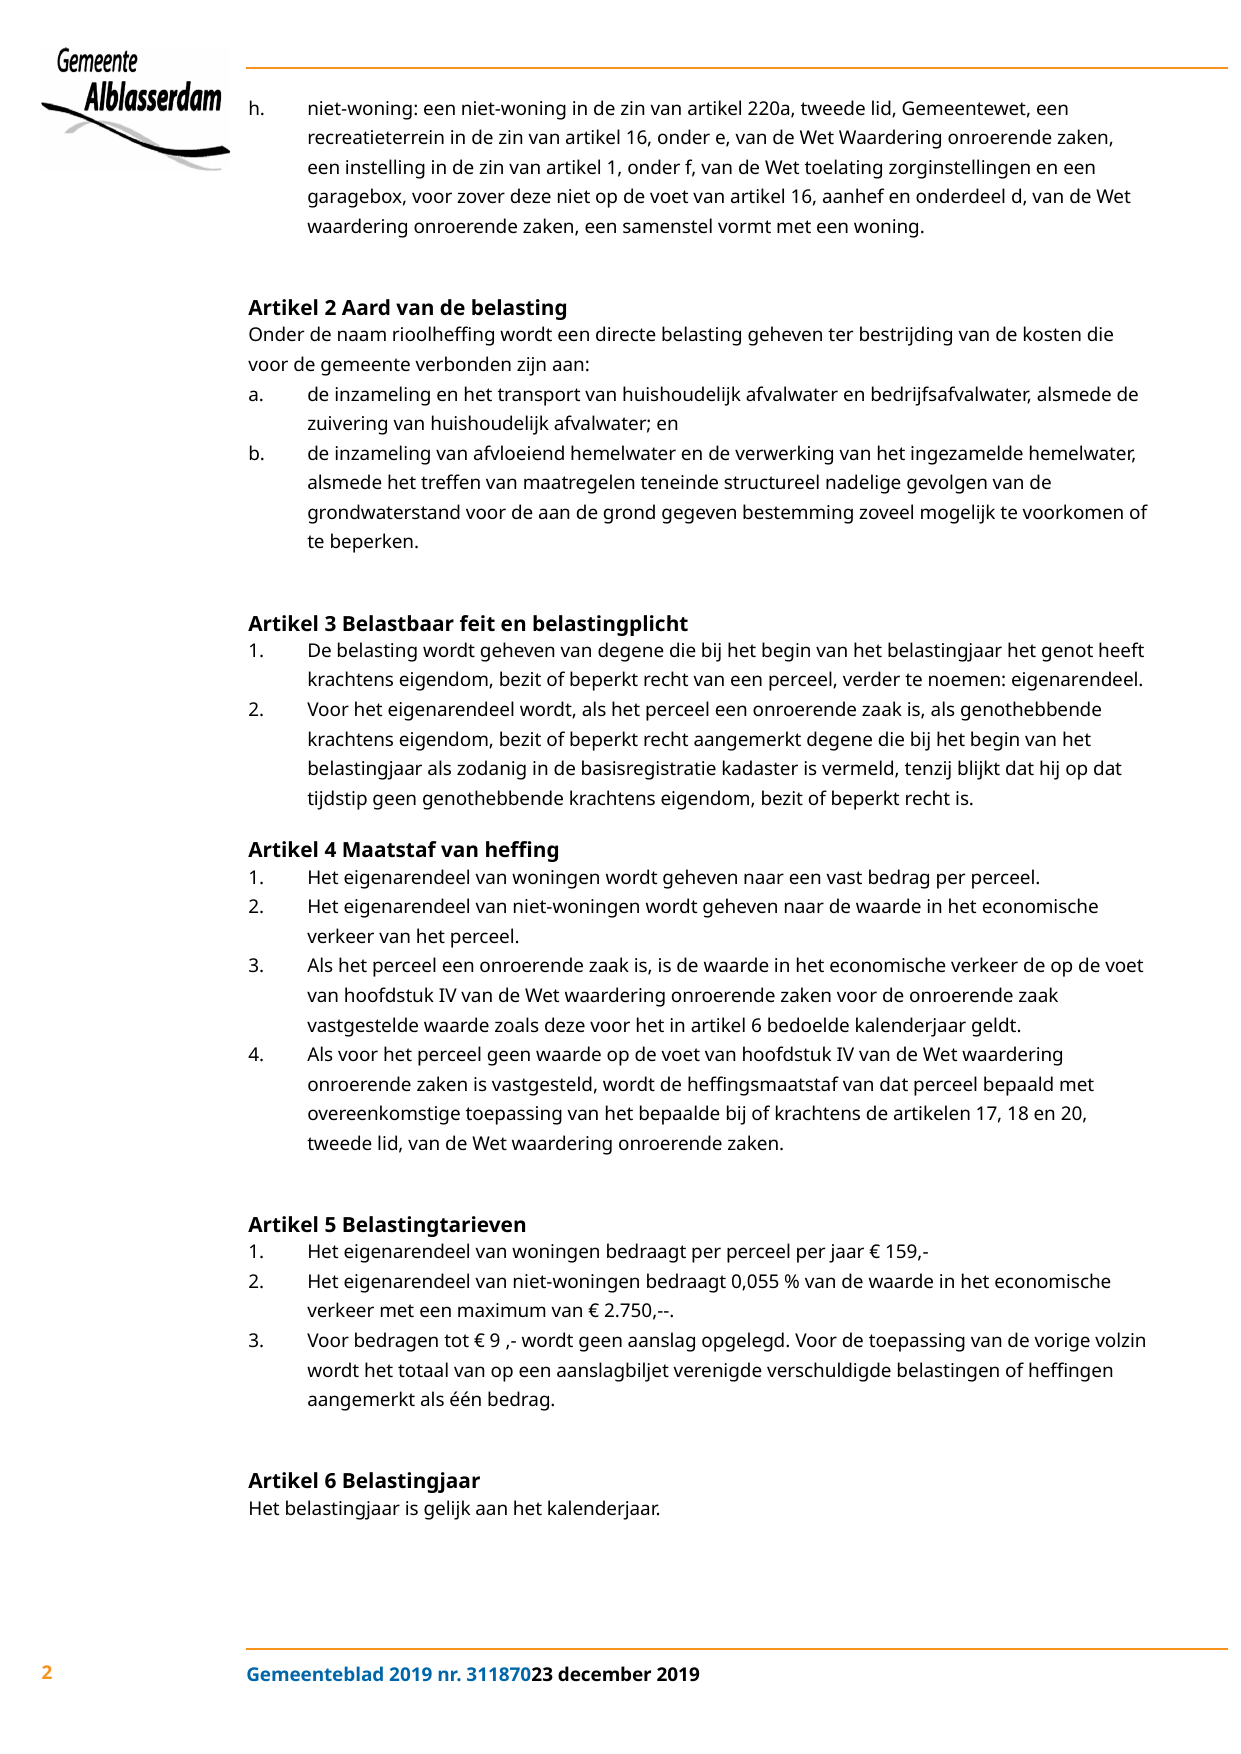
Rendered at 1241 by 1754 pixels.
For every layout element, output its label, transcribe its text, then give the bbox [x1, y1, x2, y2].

list Als voor het perceel geen waarde op de voet van hoofdstuk IV van de Wet waardering onroerende zaken is vastgesteld, wordt de heffingsmaatstaf van dat perceel bepaald met overeenkomstige toepassing van het bepaalde bij of krachtens de artikelen 17, 18 en 20, tweede lid, van de Wet waardering onroerende zaken. [248, 1041, 1152, 1156]
text Het belastingjaar is gelijk aan het kalenderjaar. [248, 1495, 1152, 1521]
list Voor bedragen tot € 9 ,- wordt geen aanslag opgelegd. Voor de toepassing van de vorige volzin wordt het totaal van op een aanslagbiljet verenigde verschuldigde belastingen of heffingen aangemerkt als één bedrag. [248, 1327, 1152, 1412]
text Artikel 3 Belastbaar feit en belastingplicht [248, 609, 1152, 637]
text Artikel 5 Belastingtarieven [248, 1210, 1152, 1238]
list Voor het eigenarendeel wordt, als het perceel een onroerende zaak is, als genothebbende krachtens eigendom, bezit of beperkt recht aangemerkt degene die bij het begin van het belastingjaar als zodanig in de basisregistratie kadaster is vermeld, tenzij blijkt dat hij op dat tijdstip geen genothebbende krachtens eigendom, bezit of beperkt recht is. [248, 696, 1152, 811]
picture [41, 47, 231, 172]
list niet-woning: een niet-woning in de zin van artikel 220a, tweede lid, Gemeentewet, een recreatieterrein in de zin van artikel 16, onder e, van de Wet Waardering onroerende zaken, een instelling in de zin van artikel 1, onder f, van de Wet toelating zorginstellingen en een garagebox, voor zover deze niet op de voet van artikel 16, aanhef en onderdeel d, van de Wet waardering onroerende zaken, een samenstel vormt met een woning. [248, 95, 1152, 239]
text Artikel 2 Aard van de belasting [248, 293, 1152, 322]
list Het eigenarendeel van woningen bedraagt per perceel per jaar € 159,- [248, 1238, 1152, 1264]
list Het eigenarendeel van niet-woningen bedraagt 0,055 % van de waarde in het economische verkeer met een maximum van € 2.750,--. [248, 1268, 1152, 1323]
list De belasting wordt geheven van degene die bij het begin van het belastingjaar het genot heeft krachtens eigendom, bezit of beperkt recht van een perceel, verder te noemen: eigenarendeel. [248, 637, 1152, 692]
text Artikel 6 Belastingjaar [248, 1466, 1152, 1495]
list de inzameling en het transport van huishoudelijk afvalwater en bedrijfsafvalwater, alsmede de zuivering van huishoudelijk afvalwater; en [248, 381, 1152, 436]
list de inzameling van afvloeiend hemelwater en de verwerking van het ingezamelde hemelwater, alsmede het treffen van maatregelen teneinde structureel nadelige gevolgen van de grondwaterstand voor de aan de grond gegeven bestemming zoveel mogelijk te voorkomen of te beperken. [248, 440, 1152, 554]
list Als het perceel een onroerende zaak is, is de waarde in het economische verkeer de op de voet van hoofdstuk IV van de Wet waardering onroerende zaken voor de onroerende zaak vastgestelde waarde zoals deze voor het in artikel 6 bedoelde kalenderjaar geldt. [248, 953, 1152, 1037]
text Artikel 4 Maatstaf van heffing [248, 835, 1152, 864]
list Het eigenarendeel van woningen wordt geheven naar een vast bedrag per perceel. [248, 864, 1152, 889]
text Onder de naam rioolheffing wordt een directe belasting geheven ter bestrijding van de kosten die voor de gemeente verbonden zijn aan: [248, 322, 1152, 377]
list Het eigenarendeel van niet-woningen wordt geheven naar de waarde in het economische verkeer van het perceel. [248, 893, 1152, 949]
